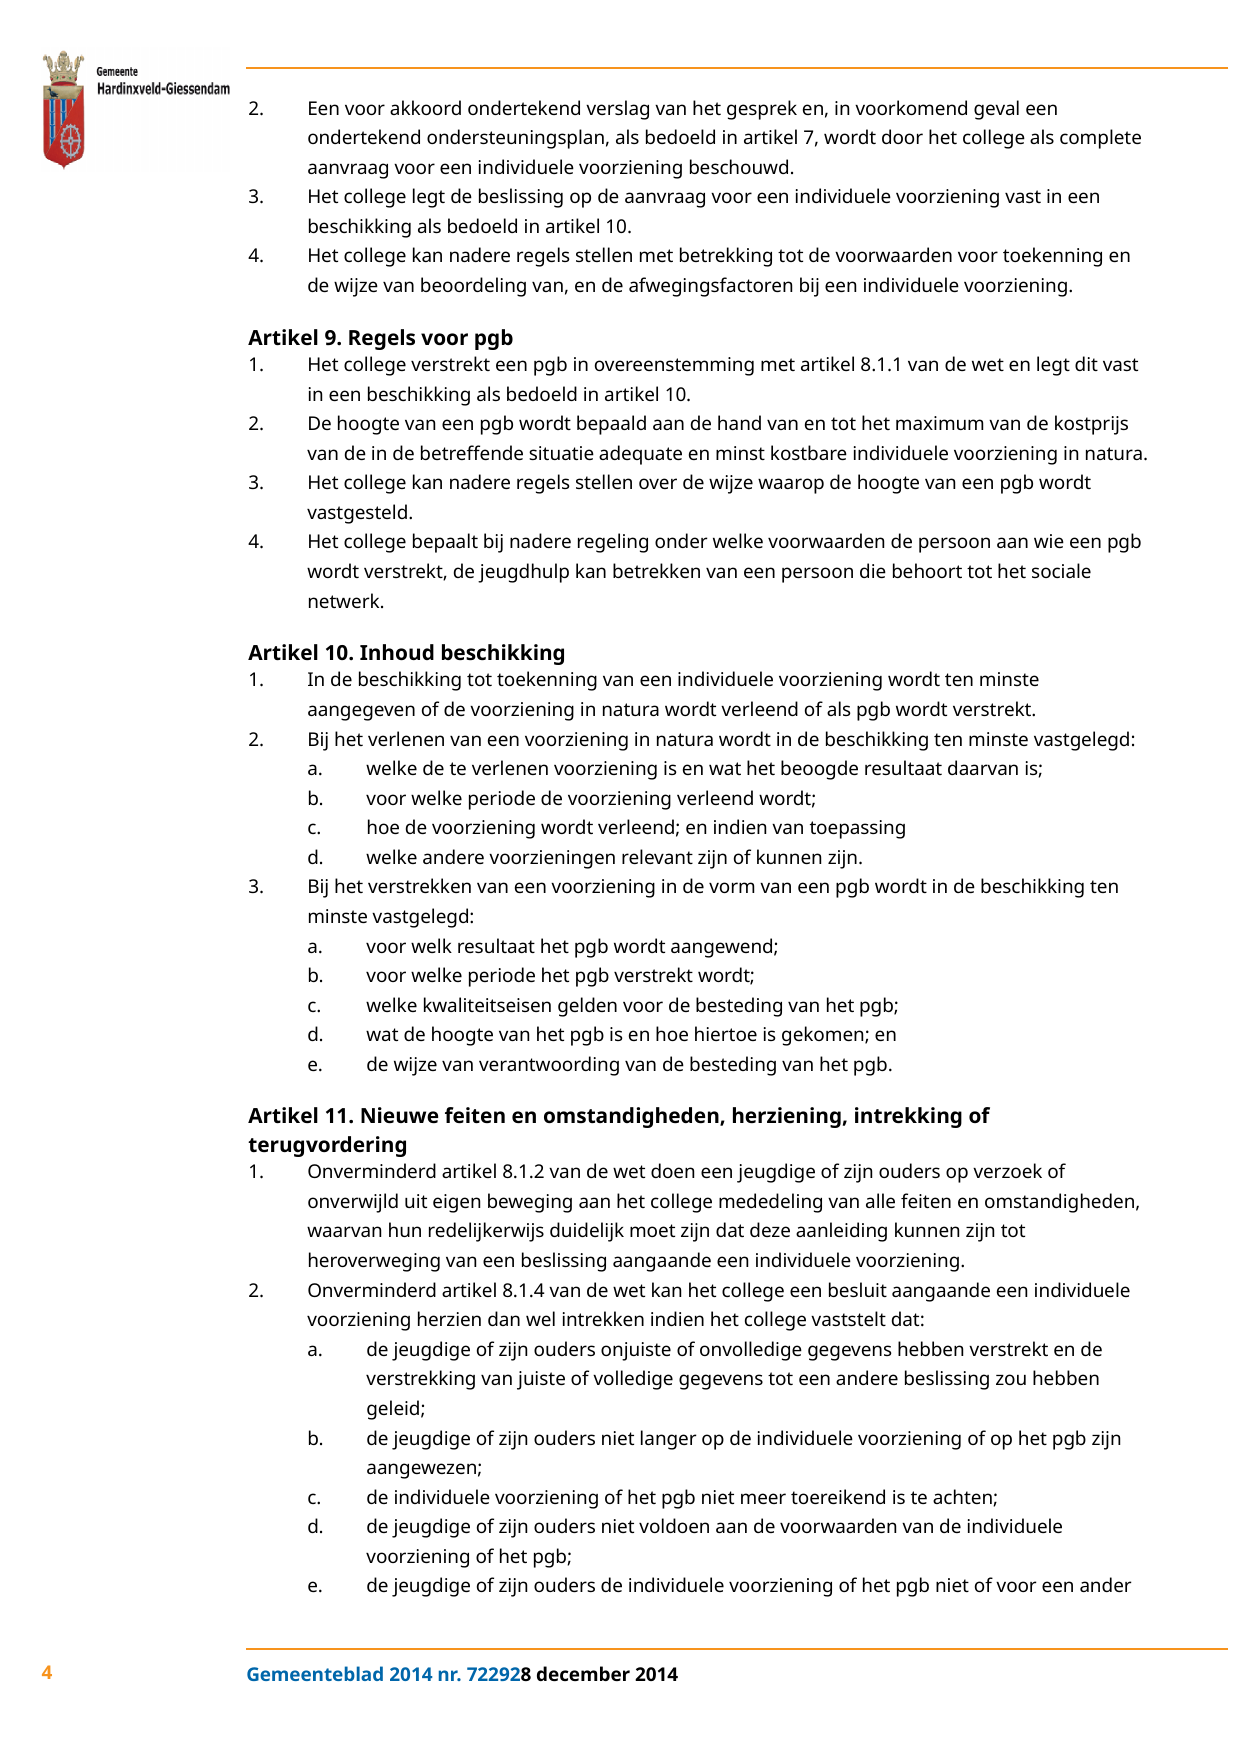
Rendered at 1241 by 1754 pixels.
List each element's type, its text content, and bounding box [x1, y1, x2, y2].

list voor welke periode de voorziening verleend wordt; [307, 785, 1152, 811]
list welke de te verlenen voorziening is en wat het beoogde resultaat daarvan is; [307, 755, 1152, 781]
text Artikel 11. Nieuwe feiten en omstandigheden, herziening, intrekking of terugvordering [248, 1102, 1152, 1158]
list de jeugdige of zijn ouders onjuiste of onvolledige gegevens hebben verstrekt en de verstrekking van juiste of volledige gegevens tot een andere beslissing zou hebben geleid; [307, 1336, 1152, 1421]
list Het college kan nadere regels stellen over de wijze waarop de hoogte van een pgb wordt vastgesteld. [248, 469, 1152, 525]
text Artikel 10. Inhoud beschikking [248, 638, 1152, 667]
list Onverminderd artikel 8.1.4 van de wet kan het college een besluit aangaande een individuele voorziening herzien dan wel intrekken indien het college vaststelt dat: [248, 1277, 1152, 1332]
list Bij het verlenen van een voorziening in natura wordt in de beschikking ten minste vastgelegd: [248, 726, 1152, 752]
list voor welke periode het pgb verstrekt wordt; [307, 962, 1152, 988]
list Het college bepaalt bij nadere regeling onder welke voorwaarden de persoon aan wie een pgb wordt verstrekt, de jeugdhulp kan betrekken van een persoon die behoort tot het sociale netwerk. [248, 529, 1152, 613]
list de jeugdige of zijn ouders niet langer op de individuele voorziening of op het pgb zijn aangewezen; [307, 1425, 1152, 1480]
list voor welk resultaat het pgb wordt aangewend; [307, 933, 1152, 959]
list In de beschikking tot toekenning van een individuele voorziening wordt ten minste aangegeven of de voorziening in natura wordt verleend of als pgb wordt verstrekt. [248, 667, 1152, 722]
list De hoogte van een pgb wordt bepaald aan de hand van en tot het maximum van de kostprijs van de in de betreffende situatie adequate en minst kostbare individuele voorziening in natura. [248, 410, 1152, 466]
list de individuele voorziening of het pgb niet meer toereikend is te achten; [307, 1484, 1152, 1510]
list de wijze van verantwoording van de besteding van het pgb. [307, 1051, 1152, 1077]
text Artikel 9. Regels voor pgb [248, 323, 1152, 351]
list welke andere voorzieningen relevant zijn of kunnen zijn. [307, 844, 1152, 870]
picture [41, 47, 231, 172]
list de jeugdige of zijn ouders de individuele voorziening of het pgb niet of voor een ander [307, 1573, 1152, 1598]
list Het college verstrekt een pgb in overeenstemming met artikel 8.1.1 van de wet en legt dit vast in een beschikking als bedoeld in artikel 10. [248, 351, 1152, 406]
list Onverminderd artikel 8.1.2 van de wet doen een jeugdige of zijn ouders op verzoek of onverwijld uit eigen beweging aan het college mededeling van alle feiten en omstandigheden, waarvan hun redelijkerwijs duidelijk moet zijn dat deze aanleiding kunnen zijn tot heroverweging van een beslissing aangaande een individuele voorziening. [248, 1158, 1152, 1273]
list Een voor akkoord ondertekend verslag van het gesprek en, in voorkomend geval een ondertekend ondersteuningsplan, als bedoeld in artikel 7, wordt door het college als complete aanvraag voor een individuele voorziening beschouwd. [248, 95, 1152, 180]
list wat de hoogte van het pgb is en hoe hiertoe is gekomen; en [307, 1022, 1152, 1047]
list Het college legt de beslissing op de aanvraag voor een individuele voorziening vast in een beschikking als bedoeld in artikel 10. [248, 183, 1152, 239]
list welke kwaliteitseisen gelden voor de besteding van het pgb; [307, 992, 1152, 1018]
list Bij het verstrekken van een voorziening in de vorm van een pgb wordt in de beschikking ten minste vastgelegd: [248, 874, 1152, 929]
list Het college kan nadere regels stellen met betrekking tot de voorwaarden voor toekenning en de wijze van beoordeling van, en de afwegingsfactoren bij een individuele voorziening. [248, 243, 1152, 298]
list hoe de voorziening wordt verleend; en indien van toepassing [307, 814, 1152, 840]
list de jeugdige of zijn ouders niet voldoen aan de voorwaarden van de individuele voorziening of het pgb; [307, 1513, 1152, 1569]
